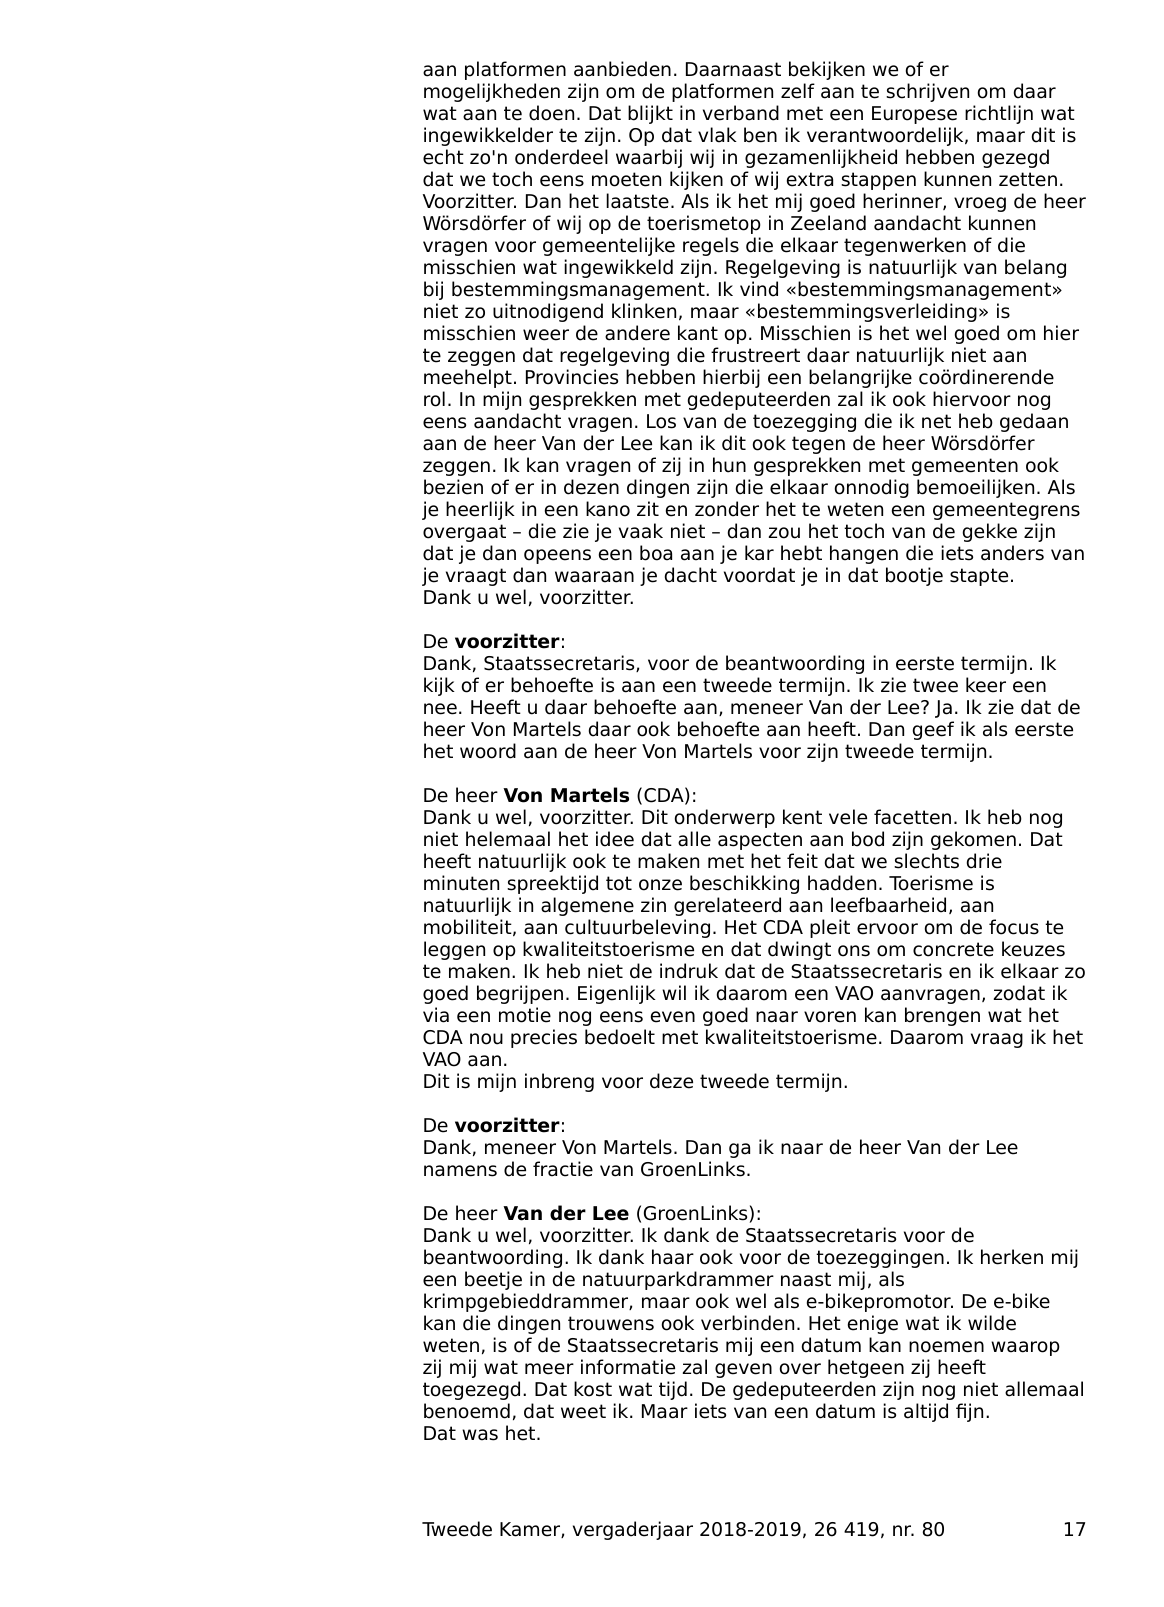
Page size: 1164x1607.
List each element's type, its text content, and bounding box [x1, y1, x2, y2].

text De heer Van der Lee (GroenLinks): [422, 1203, 1087, 1225]
text De heer Von Martels (CDA): [422, 785, 1087, 807]
text Dank u wel, voorzitter. Ik dank de Staatssecretaris voor de beantwoording. Ik dank haar ook voor de toezeggingen. Ik herken mij een beetje in de natuurparkdrammer naast mij, als krimpgebieddrammer, maar ook wel als e-bikepromotor. De e-bike kan die dingen trouwens ook verbinden. Het enige wat ik wilde weten, is of de Staatssecretaris mij een datum kan noemen waarop zij mij wat meer informatie zal geven over hetgeen zij heeft toegezegd. Dat kost wat tijd. De gedeputeerden zijn nog niet allemaal benoemd, dat weet ik. Maar iets van een datum is altijd fijn. [422, 1225, 1087, 1423]
text Dank, Staatssecretaris, voor de beantwoording in eerste termijn. Ik kijk of er behoefte is aan een tweede termijn. Ik zie twee keer een nee. Heeft u daar behoefte aan, meneer Van der Lee? Ja. Ik zie dat de heer Von Martels daar ook behoefte aan heeft. Dan geef ik als eerste het woord aan de heer Von Martels voor zijn tweede termijn. [422, 653, 1087, 763]
text De voorzitter: [422, 631, 1087, 653]
text Voorzitter. Dan het laatste. Als ik het mij goed herinner, vroeg de heer Wörsdörfer of wij op de toerismetop in Zeeland aandacht kunnen vragen voor gemeentelijke regels die elkaar tegenwerken of die misschien wat ingewikkeld zijn. Regelgeving is natuurlijk van belang bij bestemmingsmanagement. Ik vind «bestemmingsmanagement» niet zo uitnodigend klinken, maar «bestemmingsverleiding» is misschien weer de andere kant op. Misschien is het wel goed om hier te zeggen dat regelgeving die frustreert daar natuurlijk niet aan meehelpt. Provincies hebben hierbij een belangrijke coördinerende rol. In mijn gesprekken met gedeputeerden zal ik ook hiervoor nog eens aandacht vragen. Los van de toezegging die ik net heb gedaan aan de heer Van der Lee kan ik dit ook tegen de heer Wörsdörfer zeggen. Ik kan vragen of zij in hun gesprekken met gemeenten ook bezien of er in dezen dingen zijn die elkaar onnodig bemoeilijken. Als je heerlijk in een kano zit en zonder het te weten een gemeentegrens overgaat – die zie je vaak niet – dan zou het toch van de gekke zijn dat je dan opeens een boa aan je kar hebt hangen die iets anders van je vraagt dan waaraan je dacht voordat je in dat bootje stapte. [422, 191, 1087, 587]
text Dank u wel, voorzitter. Dit onderwerp kent vele facetten. Ik heb nog niet helemaal het idee dat alle aspecten aan bod zijn gekomen. Dat heeft natuurlijk ook te maken met het feit dat we slechts drie minuten spreektijd tot onze beschikking hadden. Toerisme is natuurlijk in algemene zin gerelateerd aan leefbaarheid, aan mobiliteit, aan cultuurbeleving. Het CDA pleit ervoor om de focus te leggen op kwaliteitstoerisme en dat dwingt ons om concrete keuzes te maken. Ik heb niet de indruk dat de Staatssecretaris en ik elkaar zo goed begrijpen. Eigenlijk wil ik daarom een VAO aanvragen, zodat ik via een motie nog eens even goed naar voren kan brengen wat het CDA nou precies bedoelt met kwaliteitstoerisme. Daarom vraag ik het VAO aan. [422, 807, 1087, 1071]
text Dank u wel, voorzitter. [422, 587, 1087, 608]
text De voorzitter: [422, 1115, 1087, 1137]
text Dit is mijn inbreng voor deze tweede termijn. [422, 1071, 1087, 1092]
text aan platformen aanbieden. Daarnaast bekijken we of er mogelijkheden zijn om de platformen zelf aan te schrijven om daar wat aan te doen. Dat blijkt in verband met een Europese richtlijn wat ingewikkelder te zijn. Op dat vlak ben ik verantwoordelijk, maar dit is echt zo'n onderdeel waarbij wij in gezamenlijkheid hebben gezegd dat we toch eens moeten kijken of wij extra stappen kunnen zetten. [422, 59, 1087, 191]
text Dank, meneer Von Martels. Dan ga ik naar de heer Van der Lee namens de fractie van GroenLinks. [422, 1137, 1087, 1181]
text Dat was het. [422, 1423, 1087, 1444]
